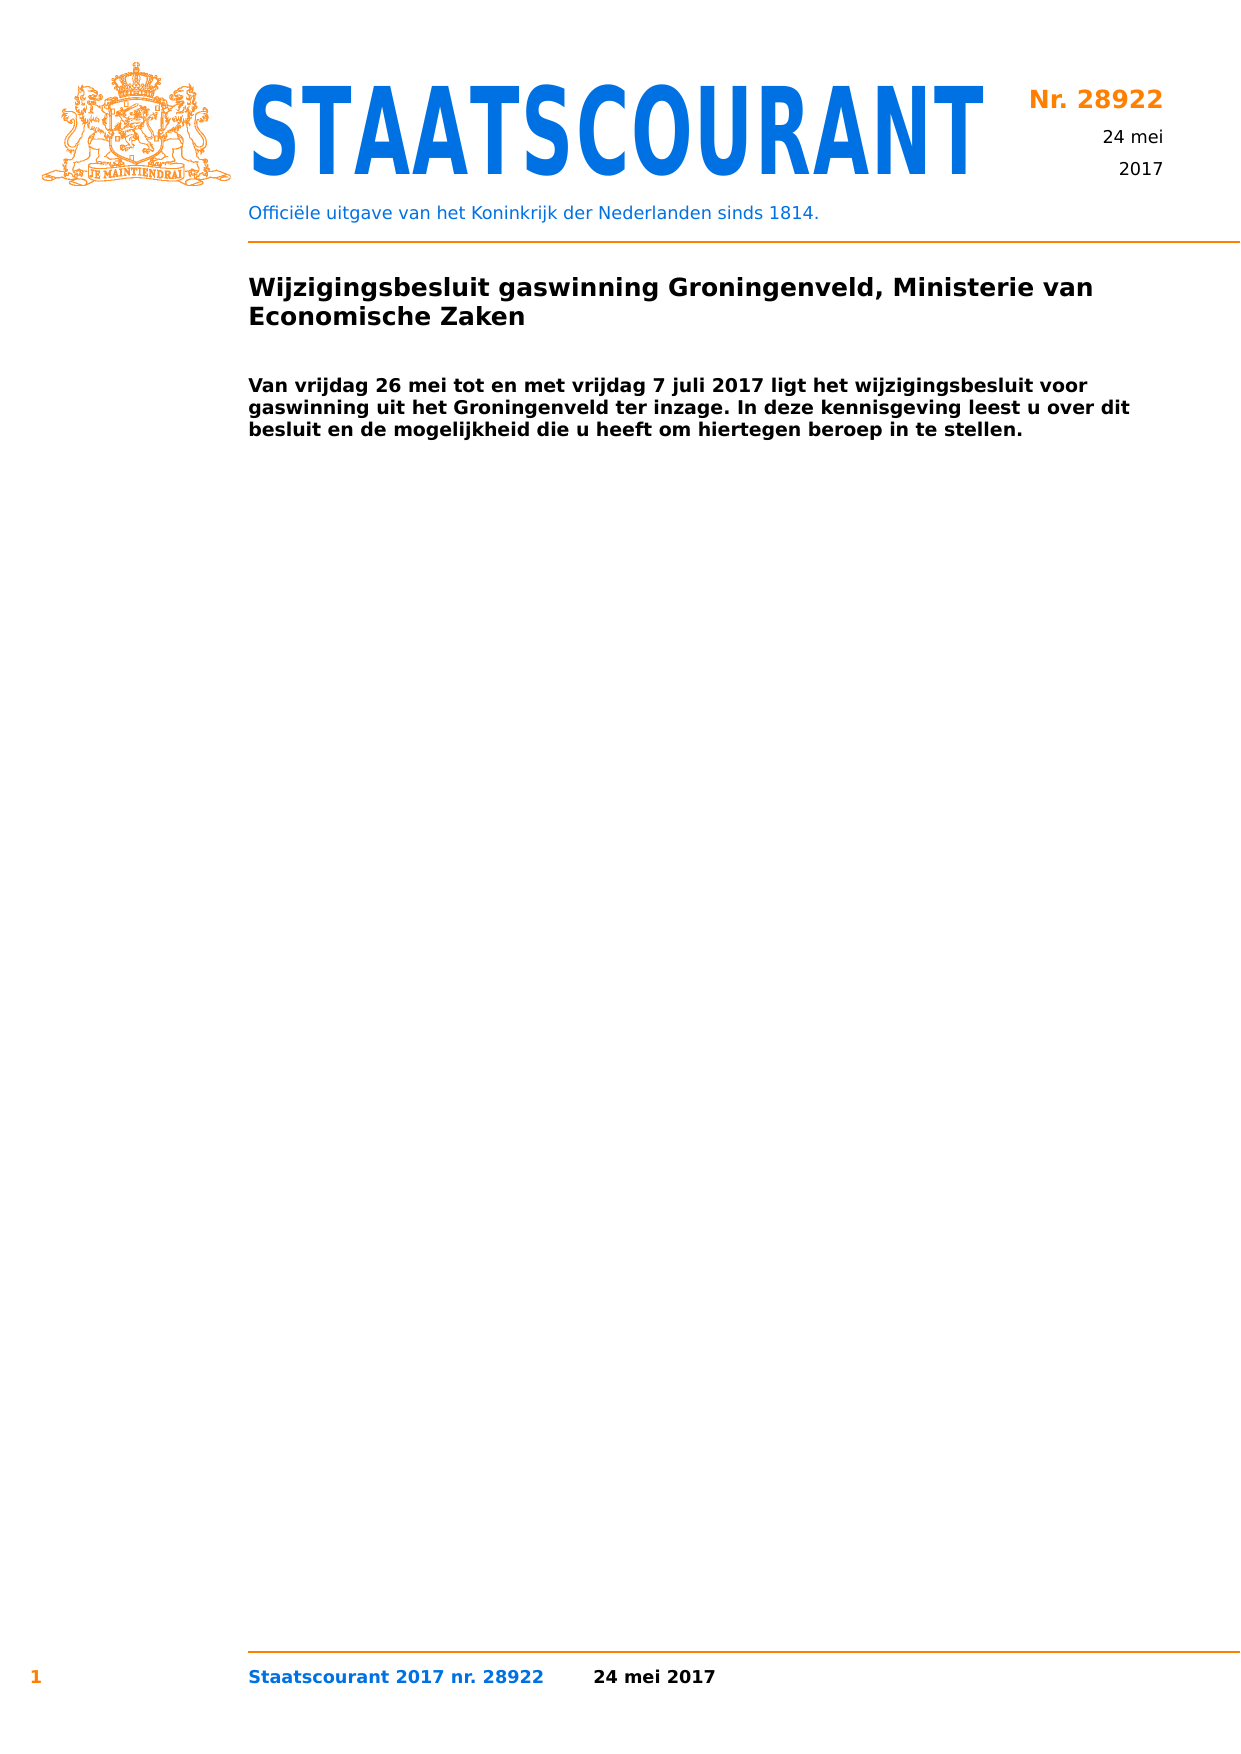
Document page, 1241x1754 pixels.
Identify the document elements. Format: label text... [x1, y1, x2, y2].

table_cell 2017 [998, 153, 1240, 203]
text Van vrijdag 26 mei tot en met vrijdag 7 juli 2017 ligt het wijzigingsbesluit voor gaswinning uit het Groningenveld ter inzage. In deze kennisgeving leest u over dit besluit en de mogelijkheid die u heeft om hiertegen beroep in te stellen. [248, 375, 1163, 441]
table_cell 24 mei [998, 121, 1240, 153]
table_header Nr. 28922 [998, 62, 1240, 121]
picture [41, 62, 231, 186]
table_cell Officiële uitgave van het Koninkrijk der Nederlanden sinds 1814. [248, 203, 1240, 241]
subtitle Wijzigingsbesluit gaswinning Groningenveld, Ministerie van Economische Zaken [248, 273, 1163, 331]
table_header [25, 62, 248, 241]
table_header STAATSCOURANT [248, 62, 998, 203]
